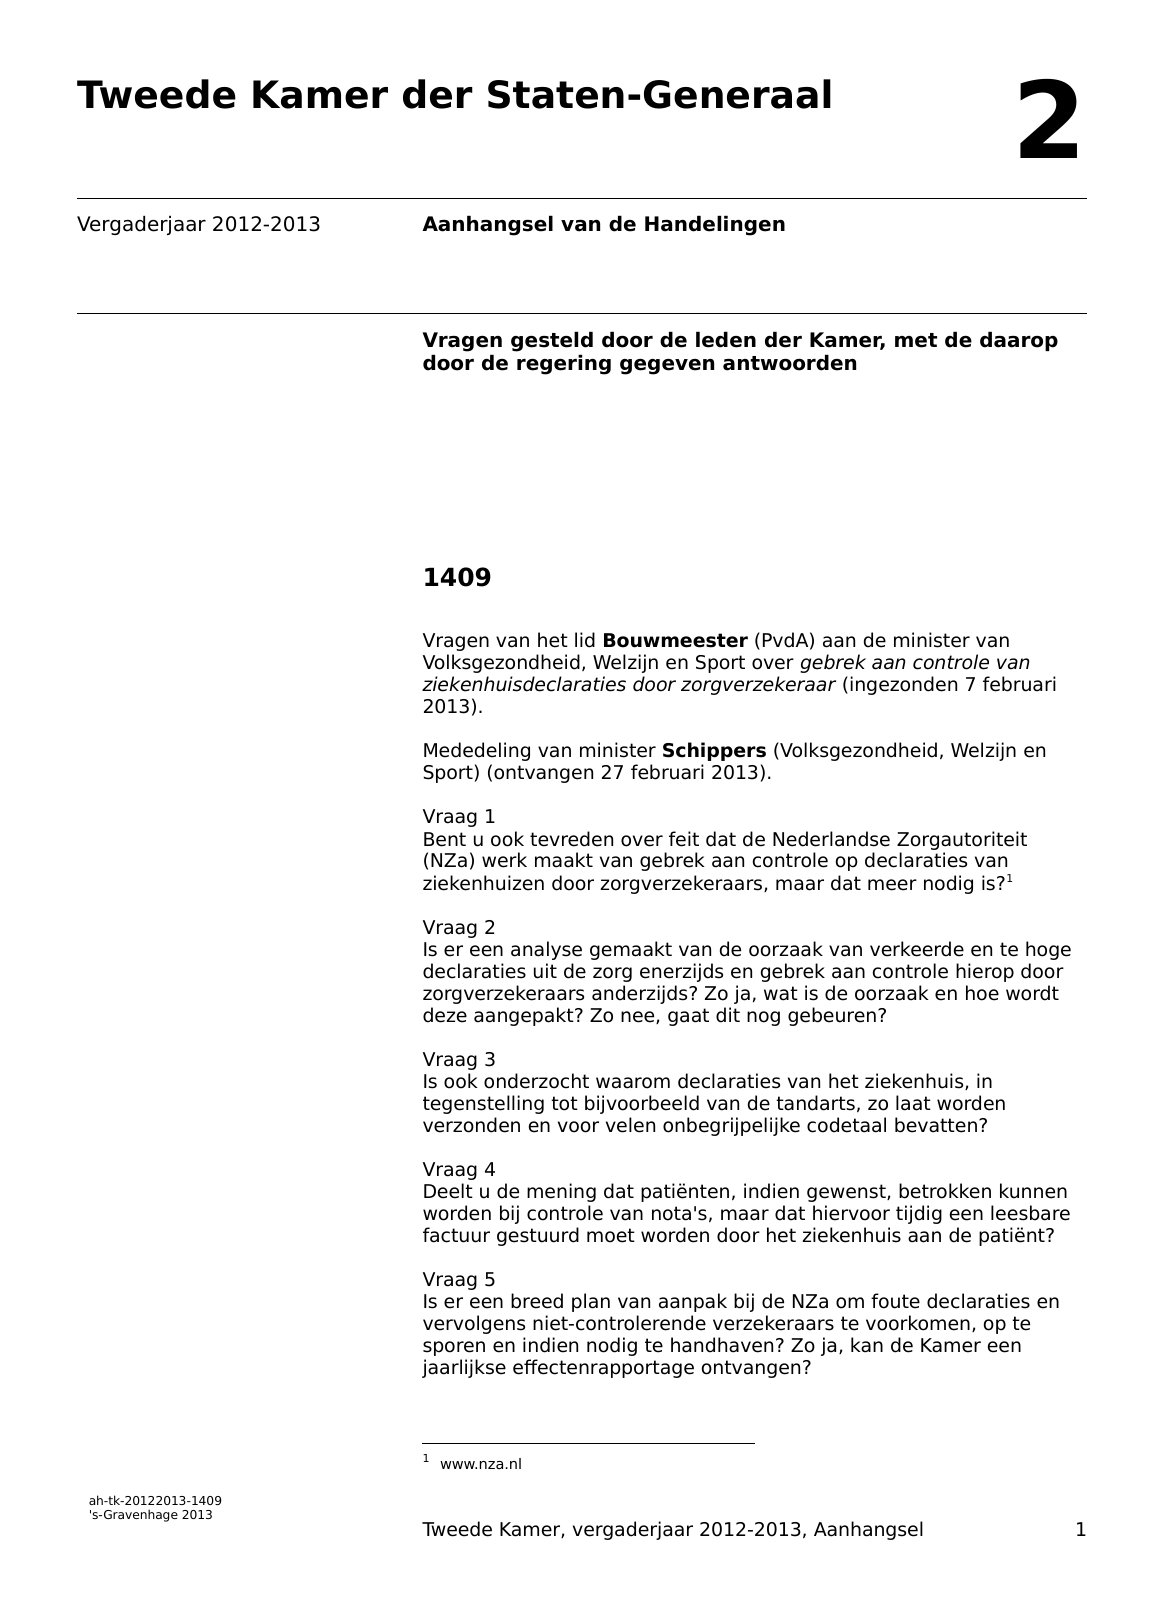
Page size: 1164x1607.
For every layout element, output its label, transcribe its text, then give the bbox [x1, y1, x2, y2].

text 1409 [422, 563, 1087, 592]
text Is er een analyse gemaakt van de oorzaak van verkeerde en te hoge declaraties uit de zorg enerzijds en gebrek aan controle hierop door zorgverzekeraars anderzijds? Zo ja, wat is de oorzaak en hoe wordt deze aangepakt? Zo nee, gaat dit nog gebeuren? [422, 938, 1087, 1026]
text Vraag 4 [422, 1159, 1087, 1181]
table_header Tweede Kamer der Staten-Generaal [77, 59, 886, 198]
text Is ook onderzocht waarom declaraties van het ziekenhuis, in tegenstelling tot bijvoorbeeld van de tandarts, zo laat worden verzonden en voor velen onbegrijpelijke codetaal bevatten? [422, 1071, 1087, 1137]
text Is er een breed plan van aanpak bij de NZa om foute declaraties en vervolgens niet-controlerende verzekeraars te voorkomen, op te sporen en indien nodig te handhaven? Zo ja, kan de Kamer een jaarlijkse effectenrapportage ontvangen? [422, 1291, 1087, 1379]
text Vraag 2 [422, 917, 1087, 938]
table_header 2 [886, 59, 1087, 198]
table_cell Vragen gesteld door de leden der Kamer, met de daarop door de regering gegeven antwoorden [422, 314, 1087, 375]
text Deelt u de mening dat patiënten, indien gewenst, betrokken kunnen worden bij controle van nota's, maar dat hiervoor tijdig een leesbare factuur gestuurd moet worden door het ziekenhuis aan de patiënt? [422, 1181, 1087, 1247]
table_cell [77, 314, 422, 375]
text 's-Gravenhage 2013 [88, 1508, 323, 1522]
text Bent u ook tevreden over feit dat de Nederlandse Zorgautoriteit (NZa) werk maakt van gebrek aan controle op declaraties van ziekenhuizen door zorgverzekeraars, maar dat meer nodig is? [422, 828, 1087, 894]
text Vraag 1 [422, 806, 1087, 828]
table_cell Vergaderjaar 2012-2013 [77, 199, 422, 313]
text Mededeling van minister Schippers (Volksgezondheid, Welzijn en Sport) (ontvangen 27 februari 2013). [422, 740, 1087, 784]
text www.nza.nl [422, 1452, 1087, 1474]
text Vraag 5 [422, 1269, 1087, 1291]
text ah-tk-20122013-1409 [88, 1494, 323, 1508]
text Vraag 3 [422, 1049, 1087, 1071]
table_cell Aanhangsel van de Handelingen [422, 199, 1087, 313]
text Vragen van het lid Bouwmeester (PvdA) aan de minister van Volksgezondheid, Welzijn en Sport over gebrek aan controle van ziekenhuisdeclaraties door zorgverzekeraar (ingezonden 7 februari 2013). [422, 630, 1087, 718]
